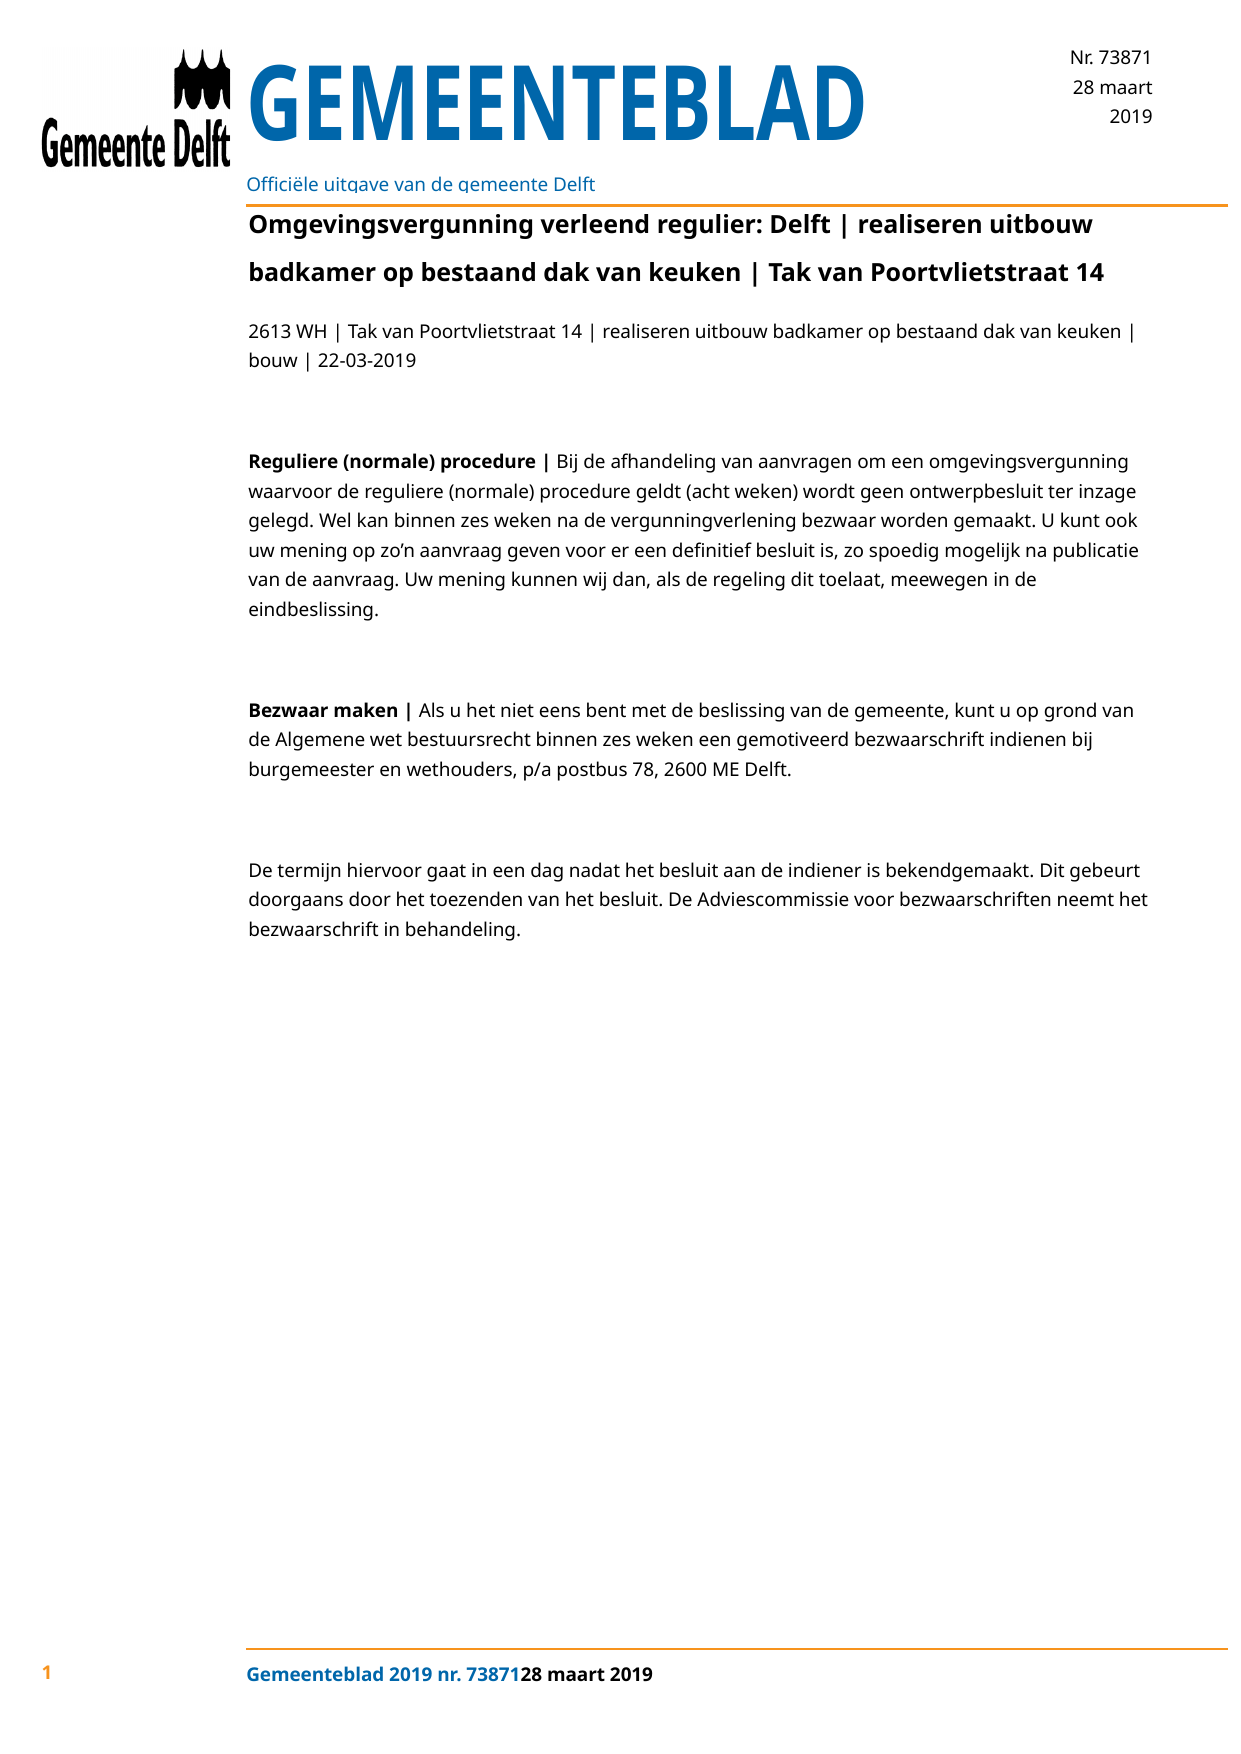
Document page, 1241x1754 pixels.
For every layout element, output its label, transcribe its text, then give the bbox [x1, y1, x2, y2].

picture [41, 47, 231, 172]
text De termijn hiervoor gaat in een dag nadat het besluit aan de indiener is bekendgemaakt. Dit gebeurt doorgaans door het toezenden van het besluit. De Adviescommissie voor bezwaarschriften neemt het bezwaarschrift in behandeling. [248, 857, 1152, 942]
text Omgevingsvergunning verleend regulier: Delft | realiseren uitbouw badkamer op bestaand dak van keuken | Tak van Poortvlietstraat 14 [248, 207, 1152, 288]
text 2613 WH | Tak van Poortvlietstraat 14 | realiseren uitbouw badkamer op bestaand dak van keuken | bouw | 22-03-2019 [248, 318, 1152, 373]
text Reguliere (normale) procedure | Bij de afhandeling van aanvragen om een omgevingsvergunning waarvoor de reguliere (normale) procedure geldt (acht weken) wordt geen ontwerpbesluit ter inzage gelegd. Wel kan binnen zes weken na de vergunningverlening bezwaar worden gemaakt. U kunt ook uw mening op zo’n aanvraag geven voor er een definitief besluit is, zo spoedig mogelijk na publicatie van de aanvraag. Uw mening kunnen wij dan, als de regeling dit toelaat, meewegen in de eindbeslissing. [248, 448, 1152, 622]
text Bezwaar maken | Als u het niet eens bent met de beslissing van de gemeente, kunt u op grond van de Algemene wet bestuursrecht binnen zes weken een gemotiveerd bezwaarschrift indienen bij burgemeester en wethouders, p/a postbus 78, 2600 ME Delft. [248, 697, 1152, 782]
